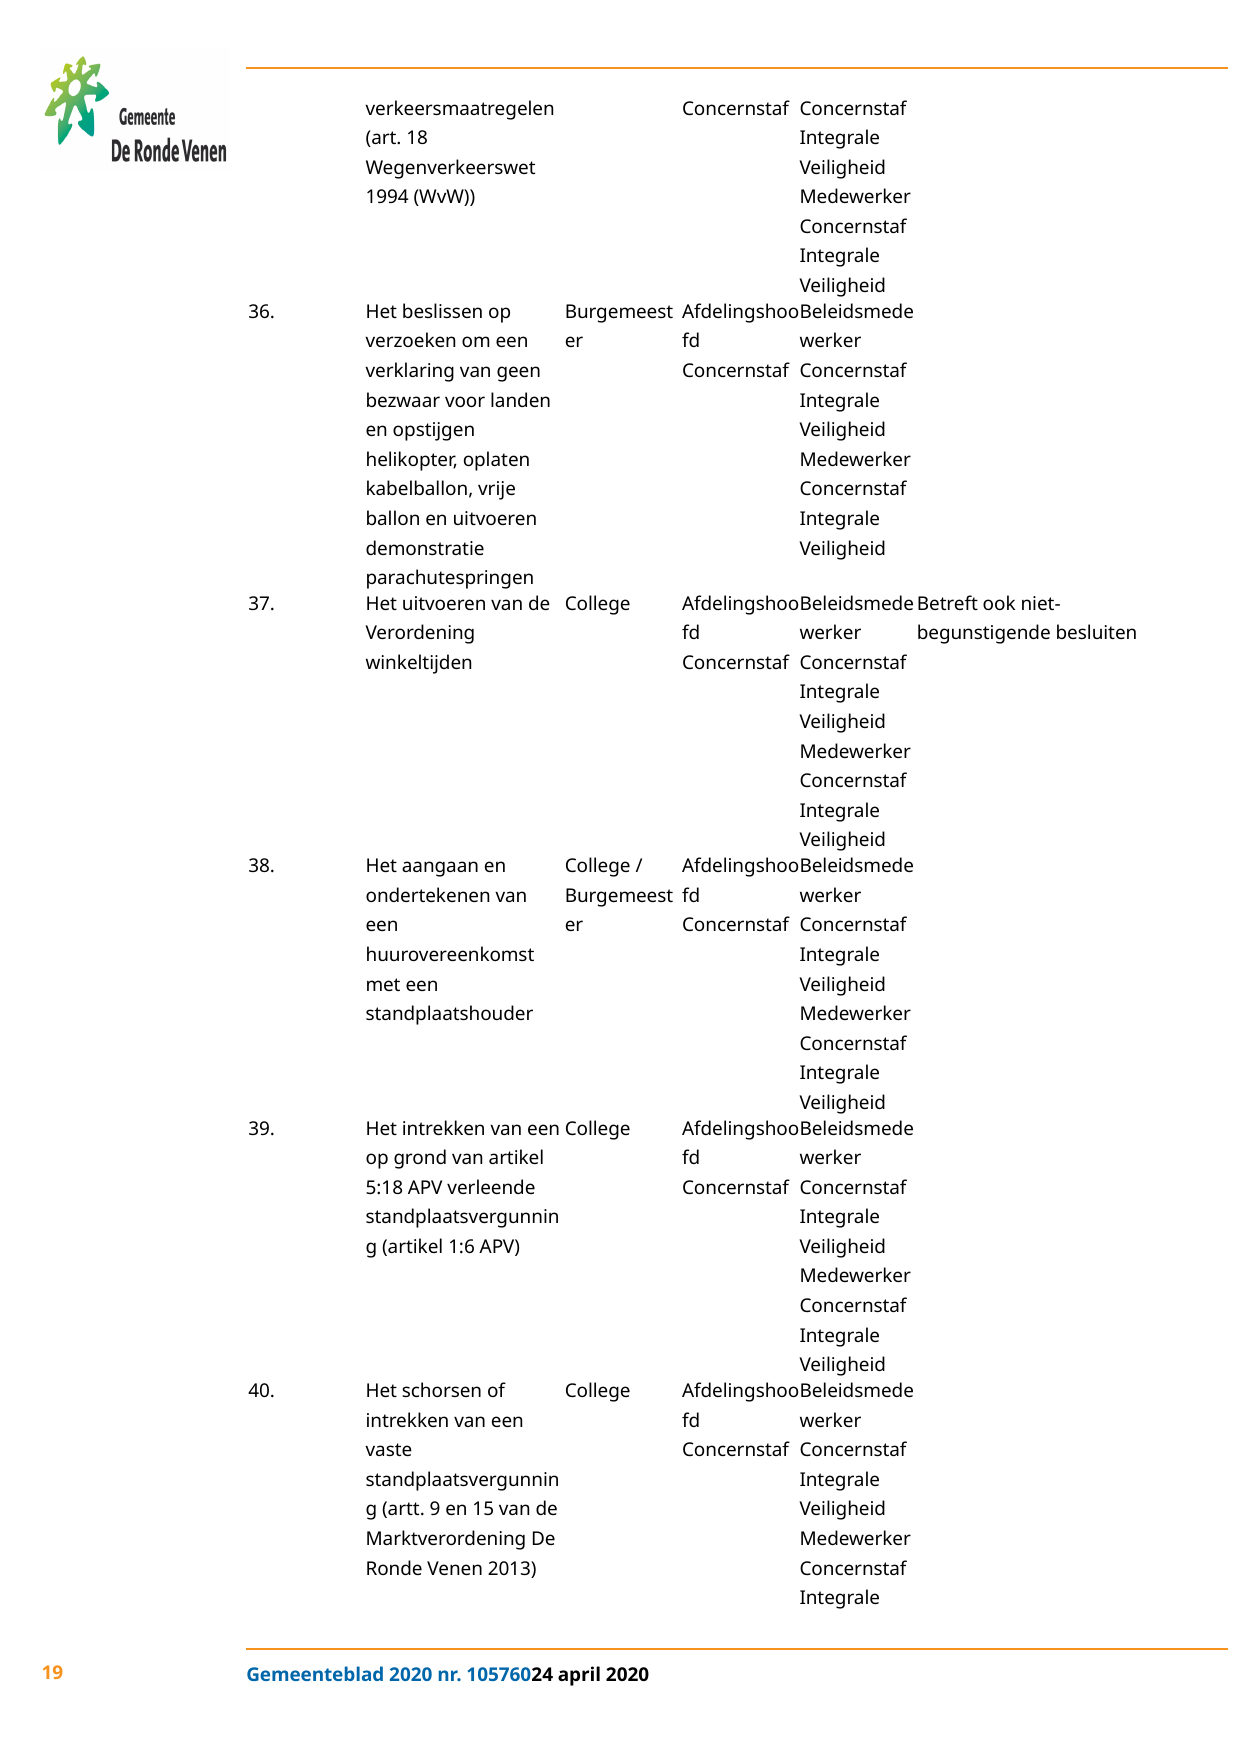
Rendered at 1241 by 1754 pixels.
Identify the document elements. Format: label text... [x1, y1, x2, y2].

table_cell Afdelingshoofd Concernstaf [682, 590, 799, 852]
table_cell Beleidsmedewerker Concernstaf Integrale Veiligheid Medewerker Concernstaf Integrale Veiligheid [799, 590, 917, 852]
table_cell 36. [248, 298, 365, 590]
table_cell Concernstaf [682, 95, 799, 298]
table_cell Het beslissen op verzoeken om een verklaring van geen bezwaar voor landen en opstijgen helikopter, oplaten kabelballon, vrije ballon en uitvoeren demonstratie parachutespringen [365, 298, 564, 590]
table_cell [917, 298, 1152, 590]
table_cell 40. [248, 1377, 365, 1610]
table_cell Afdelingshoofd Concernstaf [682, 298, 799, 590]
table_cell Beleidsmedewerker Concernstaf Integrale Veiligheid Medewerker Concernstaf Integrale [799, 1377, 917, 1610]
table_cell Betreft ook niet-begunstigende besluiten [917, 590, 1152, 852]
table_cell Beleidsmedewerker Concernstaf Integrale Veiligheid Medewerker Concernstaf Integrale Veiligheid [799, 853, 917, 1115]
table_cell [565, 95, 682, 298]
table_cell Beleidsmedewerker Concernstaf Integrale Veiligheid Medewerker Concernstaf Integrale Veiligheid [799, 298, 917, 590]
table_cell Het aangaan en ondertekenen van een huurovereenkomst met een standplaatshouder [365, 853, 564, 1115]
table_cell Afdelingshoofd Concernstaf [682, 1377, 799, 1610]
table_cell Het uitvoeren van de Verordening winkeltijden [365, 590, 564, 852]
table_cell 37. [248, 590, 365, 852]
table_cell verkeersmaatregelen (art. 18 Wegenverkeerswet 1994 (WvW)) [365, 95, 564, 298]
table_cell College [565, 1115, 682, 1377]
table_cell Concernstaf Integrale Veiligheid Medewerker Concernstaf Integrale Veiligheid [799, 95, 917, 298]
table_cell [917, 1377, 1152, 1610]
table_cell Beleidsmedewerker Concernstaf Integrale Veiligheid Medewerker Concernstaf Integrale Veiligheid [799, 1115, 917, 1377]
picture [41, 47, 231, 172]
table_cell [248, 95, 365, 298]
table_cell Het intrekken van een op grond van artikel 5:18 APV verleende standplaatsvergunning (artikel 1:6 APV) [365, 1115, 564, 1377]
table_cell Afdelingshoofd Concernstaf [682, 1115, 799, 1377]
table_cell Afdelingshoofd Concernstaf [682, 853, 799, 1115]
table_cell College [565, 1377, 682, 1610]
table_cell College [565, 590, 682, 852]
table_cell [917, 853, 1152, 1115]
table_cell [917, 1115, 1152, 1377]
table_cell 38. [248, 853, 365, 1115]
table_cell [917, 95, 1152, 298]
table_cell College / Burgemeester [565, 853, 682, 1115]
table_cell Het schorsen of intrekken van een vaste standplaatsvergunning (artt. 9 en 15 van de Marktverordening De Ronde Venen 2013) [365, 1377, 564, 1610]
table_cell Burgemeester [565, 298, 682, 590]
table_cell 39. [248, 1115, 365, 1377]
